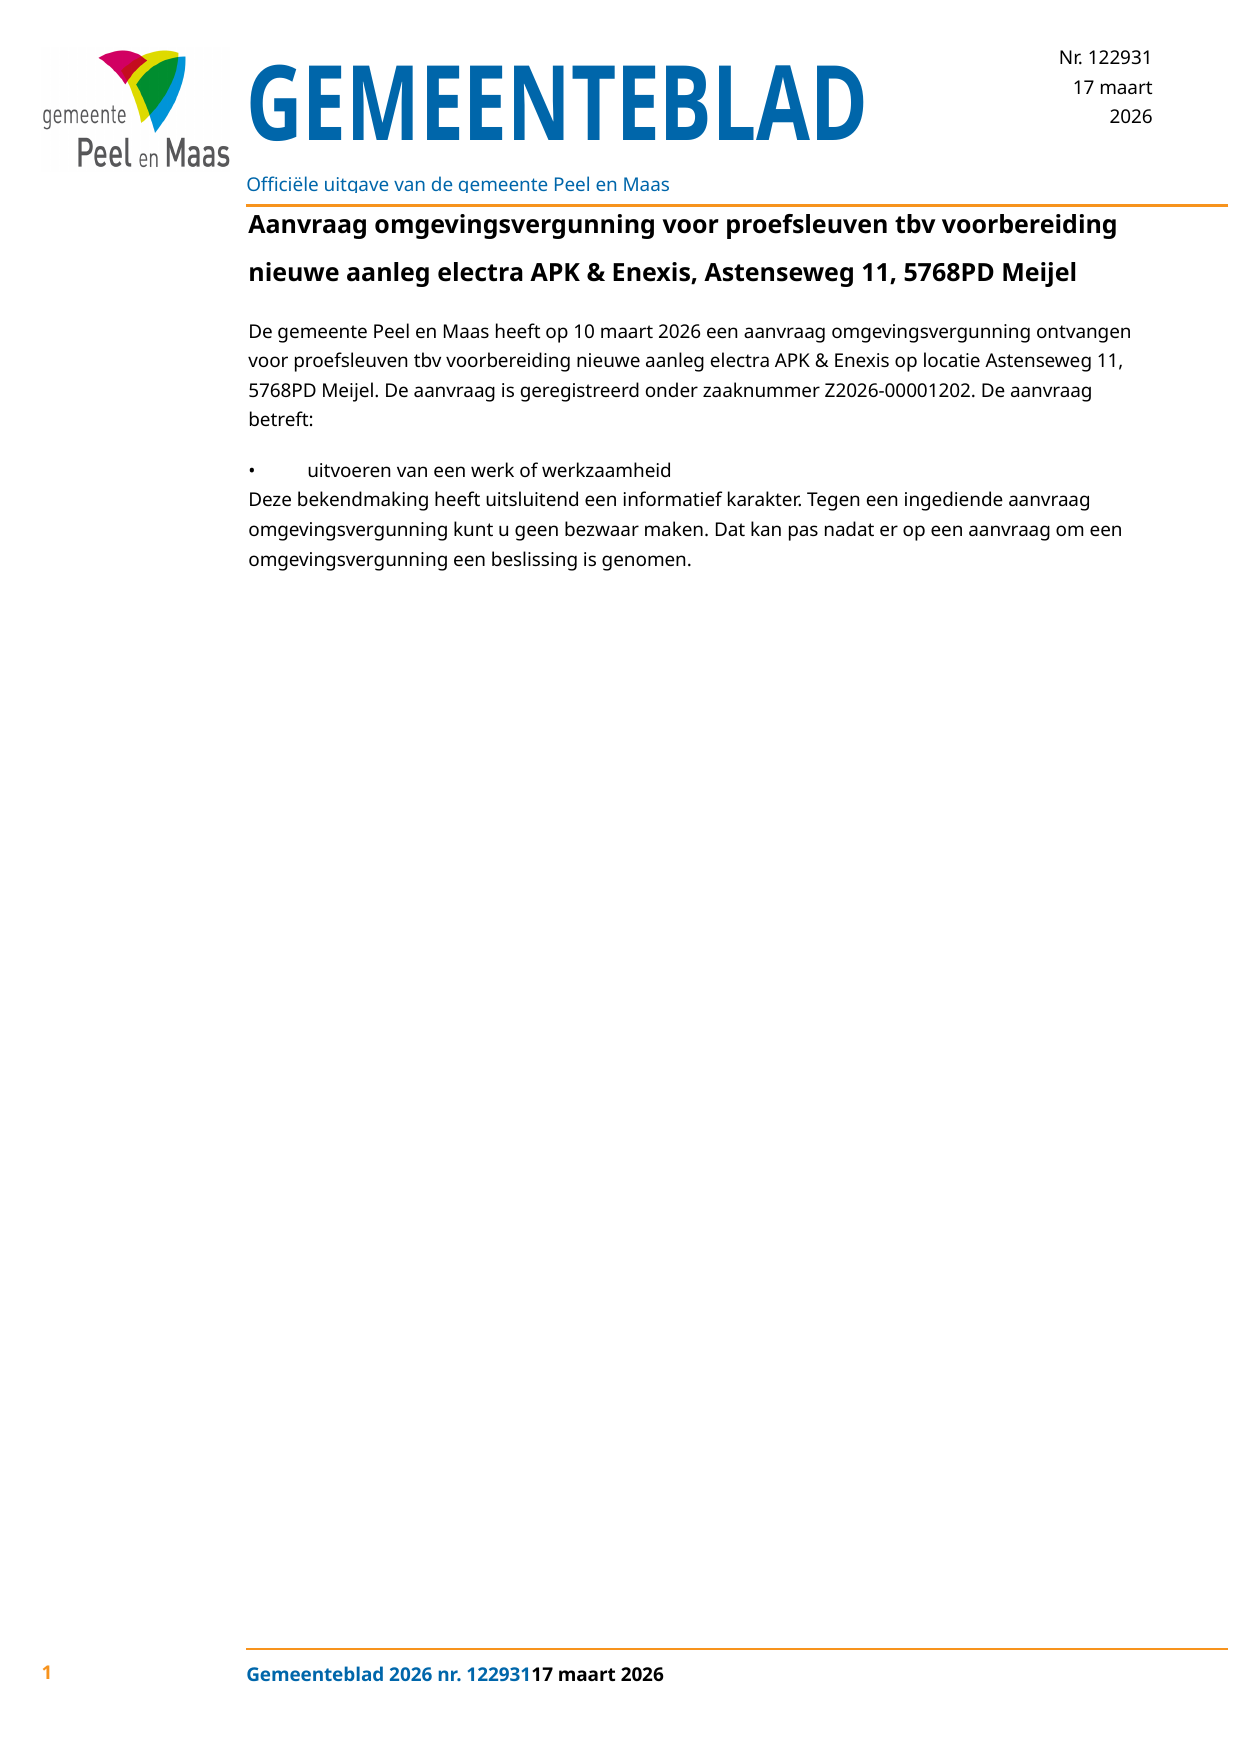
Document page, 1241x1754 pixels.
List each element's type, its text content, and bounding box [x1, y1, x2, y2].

text Aanvraag omgevingsvergunning voor proefsleuven tbv voorbereiding nieuwe aanleg electra APK & Enexis, Astenseweg 11, 5768PD Meijel [248, 207, 1152, 288]
text De gemeente Peel en Maas heeft op 10 maart 2026 een aanvraag omgevingsvergunning ontvangen voor proefsleuven tbv voorbereiding nieuwe aanleg electra APK & Enexis op locatie Astenseweg 11, 5768PD Meijel. De aanvraag is geregistreerd onder zaaknummer Z2026-00001202. De aanvraag betreft: [248, 318, 1152, 432]
text Deze bekendmaking heeft uitsluitend een informatief karakter. Tegen een ingediende aanvraag omgevingsvergunning kunt u geen bezwaar maken. Dat kan pas nadat er op een aanvraag om een omgevingsvergunning een beslissing is genomen. [248, 487, 1152, 572]
list uitvoeren van een werk of werkzaamheid [248, 457, 1152, 483]
picture [41, 47, 231, 172]
